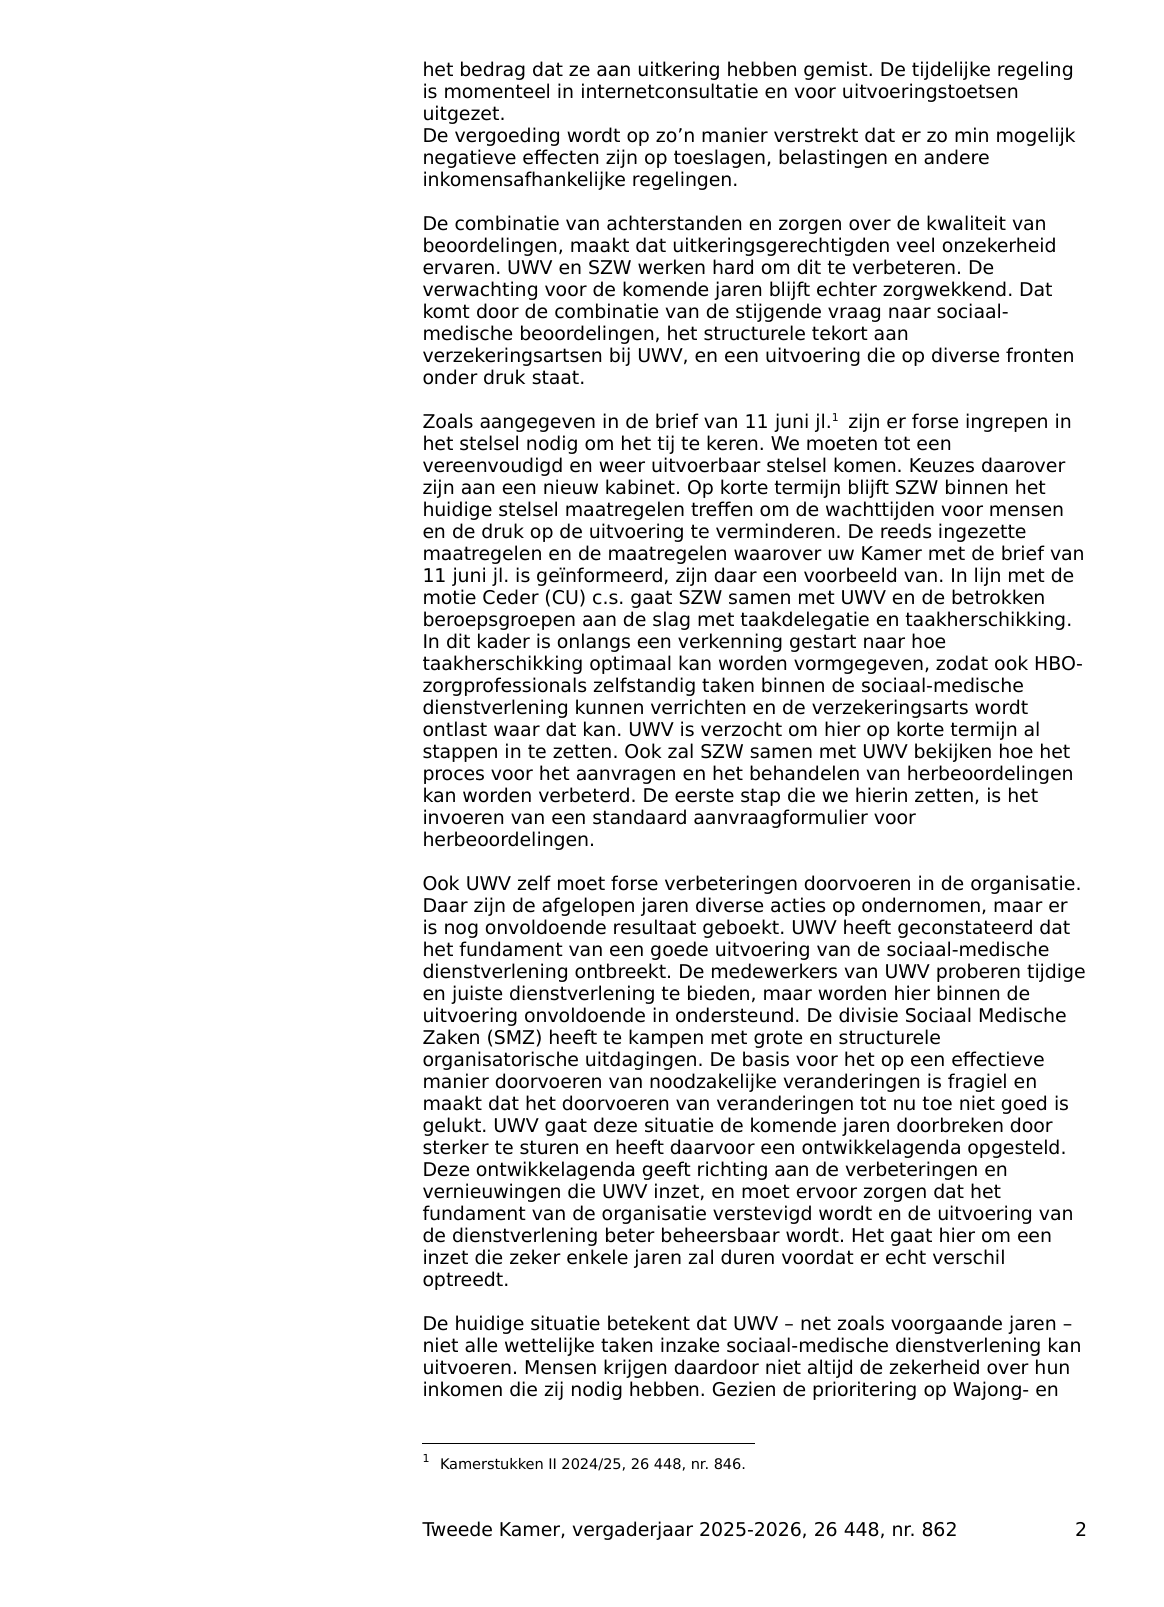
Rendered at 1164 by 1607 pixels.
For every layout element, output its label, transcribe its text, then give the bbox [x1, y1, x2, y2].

text De huidige situatie betekent dat UWV – net zoals voorgaande jaren – niet alle wettelijke taken inzake sociaal-medische dienstverlening kan uitvoeren. Mensen krijgen daardoor niet altijd de zekerheid over hun inkomen die zij nodig hebben. Gezien de prioritering op Wajong- en [422, 1313, 1087, 1401]
text Ook UWV zelf moet forse verbeteringen doorvoeren in de organisatie. Daar zijn de afgelopen jaren diverse acties op ondernomen, maar er is nog onvoldoende resultaat geboekt. UWV heeft geconstateerd dat het fundament van een goede uitvoering van de sociaal-medische dienstverlening ontbreekt. De medewerkers van UWV proberen tijdige en juiste dienstverlening te bieden, maar worden hier binnen de uitvoering onvoldoende in ondersteund. De divisie Sociaal Medische Zaken (SMZ) heeft te kampen met grote en structurele organisatorische uitdagingen. De basis voor het op een effectieve manier doorvoeren van noodzakelijke veranderingen is fragiel en maakt dat het doorvoeren van veranderingen tot nu toe niet goed is gelukt. UWV gaat deze situatie de komende jaren doorbreken door sterker te sturen en heeft daarvoor een ontwikkelagenda opgesteld. Deze ontwikkelagenda geeft richting aan de verbeteringen en vernieuwingen die UWV inzet, en moet ervoor zorgen dat het fundament van de organisatie verstevigd wordt en de uitvoering van de dienstverlening beter beheersbaar wordt. Het gaat hier om een inzet die zeker enkele jaren zal duren voordat er echt verschil optreedt. [422, 873, 1087, 1291]
text Kamerstukken II 2024/25, 26 448, nr. 846. [422, 1452, 1087, 1474]
text het bedrag dat ze aan uitkering hebben gemist. De tijdelijke regeling is momenteel in internetconsultatie en voor uitvoeringstoetsen uitgezet. [422, 59, 1087, 125]
text De vergoeding wordt op zo’n manier verstrekt dat er zo min mogelijk negatieve effecten zijn op toeslagen, belastingen en andere inkomensafhankelijke regelingen. [422, 125, 1087, 191]
text De combinatie van achterstanden en zorgen over de kwaliteit van beoordelingen, maakt dat uitkeringsgerechtigden veel onzekerheid ervaren. UWV en SZW werken hard om dit te verbeteren. De verwachting voor de komende jaren blijft echter zorgwekkend. Dat komt door de combinatie van de stijgende vraag naar sociaal-medische beoordelingen, het structurele tekort aan verzekeringsartsen bij UWV, en een uitvoering die op diverse fronten onder druk staat. [422, 213, 1087, 389]
text Zoals aangegeven in de brief van 11 juni jl. zijn er forse ingrepen in het stelsel nodig om het tij te keren. We moeten tot een vereenvoudigd en weer uitvoerbaar stelsel komen. Keuzes daarover zijn aan een nieuw kabinet. Op korte termijn blijft SZW binnen het huidige stelsel maatregelen treffen om de wachttijden voor mensen en de druk op de uitvoering te verminderen. De reeds ingezette maatregelen en de maatregelen waarover uw Kamer met de brief van 11 juni jl. is geïnformeerd, zijn daar een voorbeeld van. In lijn met de motie Ceder (CU) c.s. gaat SZW samen met UWV en de betrokken beroepsgroepen aan de slag met taakdelegatie en taakherschikking. In dit kader is onlangs een verkenning gestart naar hoe taakherschikking optimaal kan worden vormgegeven, zodat ook HBO-zorgprofessionals zelfstandig taken binnen de sociaal-medische dienstverlening kunnen verrichten en de verzekeringsarts wordt ontlast waar dat kan. UWV is verzocht om hier op korte termijn al stappen in te zetten. Ook zal SZW samen met UWV bekijken hoe het proces voor het aanvragen en het behandelen van herbeoordelingen kan worden verbeterd. De eerste stap die we hierin zetten, is het invoeren van een standaard aanvraagformulier voor herbeoordelingen. [422, 411, 1087, 851]
